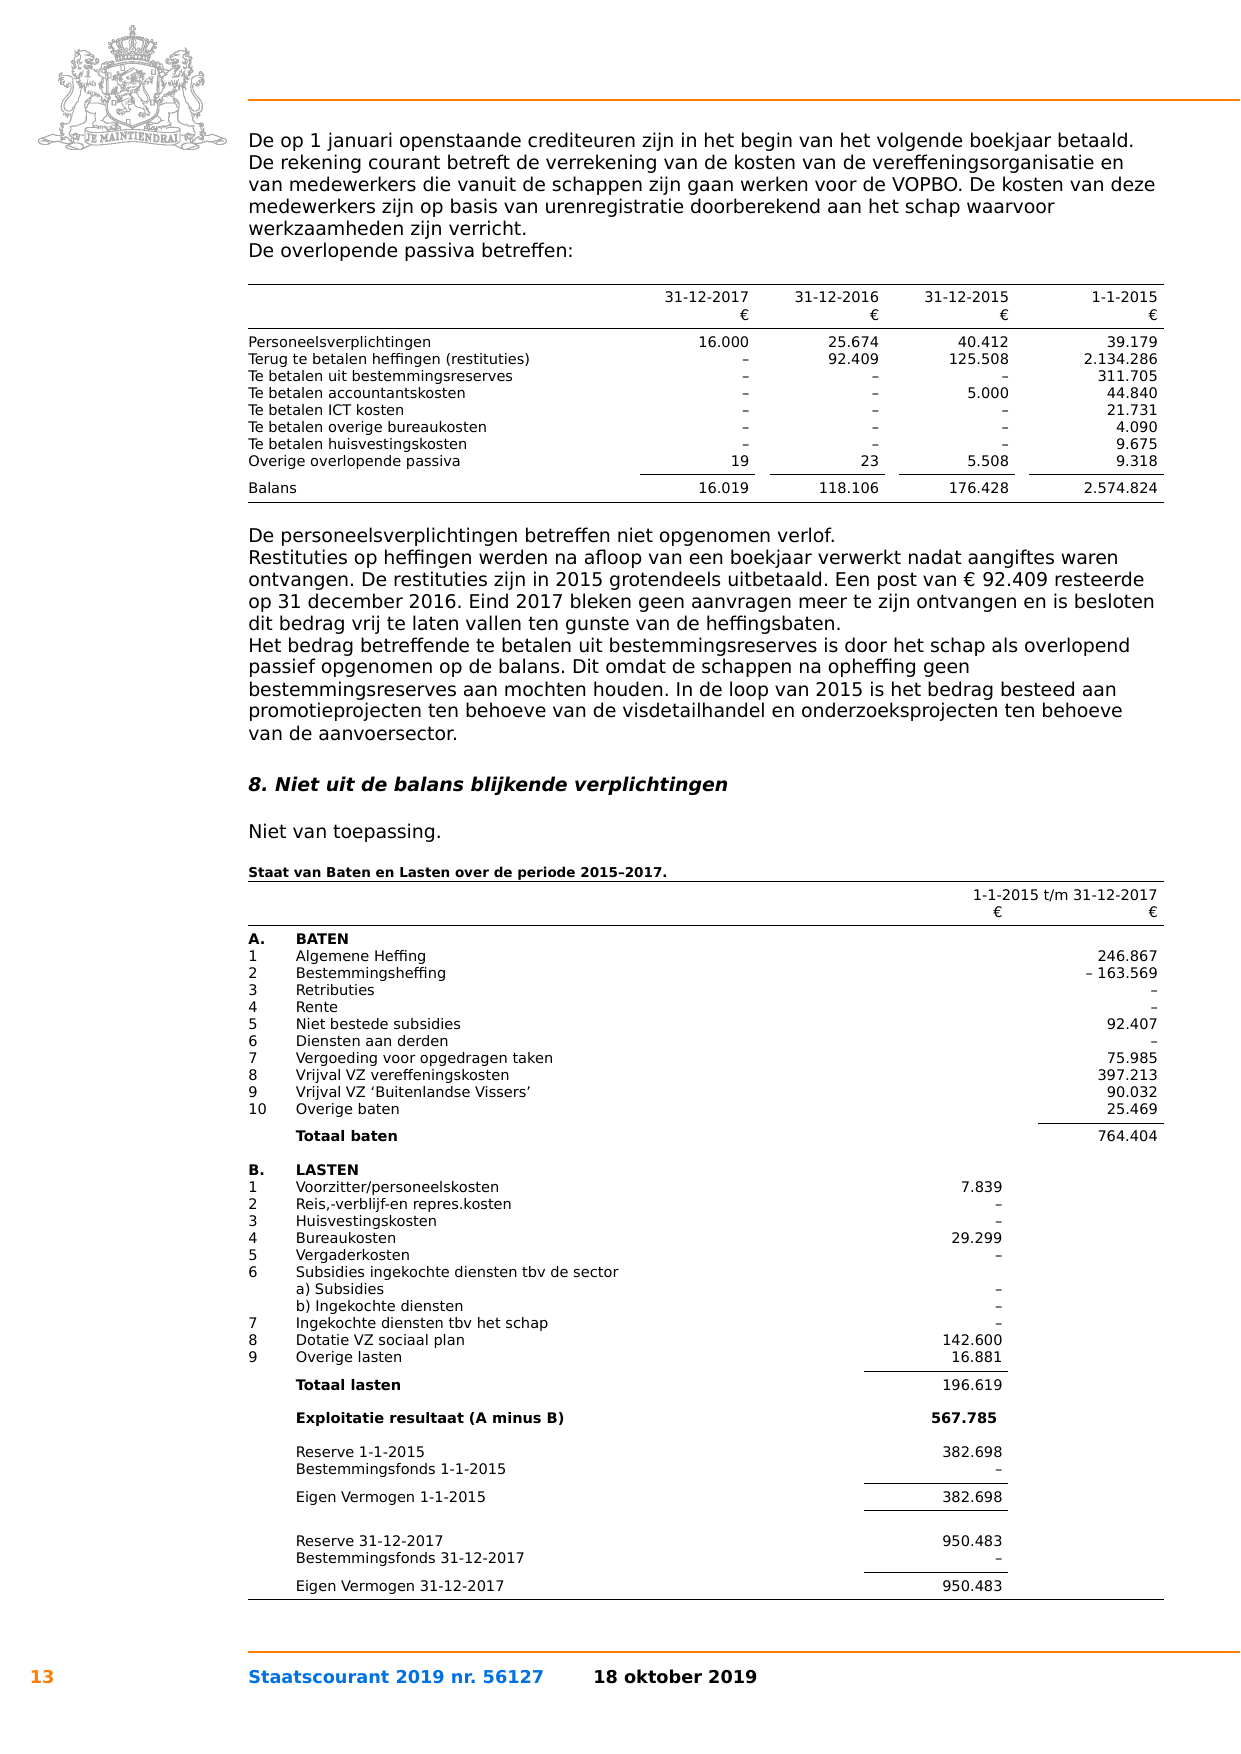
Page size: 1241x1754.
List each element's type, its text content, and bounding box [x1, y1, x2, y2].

table_cell [1008, 965, 1038, 982]
table_cell [1038, 1371, 1163, 1393]
table_cell [848, 982, 864, 999]
table_cell [885, 402, 899, 419]
table_cell 75.985 [1038, 1050, 1163, 1067]
table_header 31-12-2016 [770, 285, 885, 306]
text De personeelsverplichtingen betreffen niet opgenomen verlof. [248, 524, 1163, 547]
table_cell [1008, 1162, 1038, 1179]
table_cell [885, 419, 899, 436]
table_cell 92.407 [1038, 1016, 1163, 1033]
table_cell [885, 329, 899, 351]
table_cell [1038, 1427, 1163, 1444]
table_cell [248, 1410, 290, 1427]
table_cell [1038, 1298, 1163, 1315]
table_cell 7 [248, 1050, 290, 1067]
table_cell [248, 882, 290, 904]
table_cell [1008, 1371, 1038, 1393]
table_cell [864, 1101, 1008, 1122]
table_cell [848, 1162, 864, 1179]
table_cell [848, 1123, 864, 1145]
table_cell [848, 1050, 864, 1067]
text Niet van toepassing. [248, 821, 1163, 843]
table_cell 16.881 [864, 1349, 1008, 1371]
table_cell – [1038, 1033, 1163, 1050]
table_cell € [864, 904, 1008, 925]
table_cell 21.731 [1029, 402, 1163, 419]
table_cell [1008, 1281, 1038, 1298]
table_cell [1008, 1550, 1038, 1572]
table_cell – [864, 1281, 1008, 1298]
table_cell [864, 1084, 1008, 1101]
table_cell [1015, 368, 1029, 385]
table_cell [885, 474, 899, 502]
table_cell [248, 1298, 290, 1315]
table_cell 2.134.286 [1029, 351, 1163, 368]
table_cell a) Subsidies [290, 1281, 848, 1298]
table_cell [848, 1427, 864, 1444]
table_cell [1038, 1332, 1163, 1349]
table_cell Eigen Vermogen 1-1-2015 [290, 1483, 848, 1510]
table_cell [1008, 948, 1038, 965]
table_cell 246.867 [1038, 948, 1163, 965]
table_cell [885, 453, 899, 474]
table_cell [1038, 1510, 1163, 1533]
table_cell [248, 1281, 290, 1298]
table_cell 2 [248, 1196, 290, 1213]
table_cell [848, 1315, 864, 1332]
table_cell [848, 1298, 864, 1315]
table_cell 950.483 [864, 1573, 1008, 1599]
table_cell [864, 999, 1008, 1016]
table_cell [1015, 402, 1029, 419]
table_cell Reserve 31-12-2017 [290, 1533, 848, 1550]
table_cell [248, 1461, 290, 1483]
table_cell 1-1-2015 t/m 31-12-2017 [864, 882, 1163, 904]
table_cell [1008, 1179, 1038, 1196]
table_cell [864, 1264, 1008, 1281]
text Het bedrag betreffende te betalen uit bestemmingsreserves is door het schap als overlopend passief opgenomen op de balans. Dit omdat de schappen na opheffing geen bestemmingsreserves aan mochten houden. In de loop van 2015 is het bedrag besteed aan promotieprojecten ten behoeve van de visdetailhandel en onderzoeksprojecten ten behoeve van de aanvoersector. [248, 634, 1163, 744]
table_cell [848, 882, 864, 904]
table_cell Personeelsverplichtingen [248, 329, 640, 351]
table_cell [848, 948, 864, 965]
table_cell [248, 1145, 290, 1162]
table_cell [885, 436, 899, 453]
table_cell 8 [248, 1067, 290, 1084]
table_cell [755, 368, 769, 385]
table_cell Te betalen accountantskosten [248, 385, 640, 402]
table_cell 1 [248, 948, 290, 965]
table_cell [1038, 1572, 1163, 1599]
table_cell [1038, 1444, 1163, 1461]
table_cell 6 [248, 1033, 290, 1050]
table_cell 9 [248, 1084, 290, 1101]
table_cell [1008, 1264, 1038, 1281]
table_cell 39.179 [1029, 329, 1163, 351]
table_cell [1008, 1101, 1038, 1122]
table_cell [864, 1123, 1008, 1145]
table_cell [1008, 1123, 1038, 1145]
table_cell 5.000 [899, 385, 1014, 402]
table_cell [848, 1247, 864, 1264]
table_cell 9.318 [1029, 453, 1163, 474]
table_cell LASTEN [290, 1162, 848, 1179]
table_cell Exploitatie resultaat (A minus B) [290, 1410, 848, 1427]
table_cell [864, 965, 1008, 982]
table_cell A. [248, 926, 290, 948]
table_cell [248, 1483, 290, 1510]
table_cell Overige baten [290, 1101, 848, 1122]
table_header [885, 285, 899, 306]
table_cell – [1038, 999, 1163, 1016]
table_cell – [864, 1213, 1008, 1230]
table_cell [1008, 1533, 1038, 1550]
table_cell B. [248, 1162, 290, 1179]
table_cell [864, 1393, 1008, 1410]
table_cell Bestemmingsheffing [290, 965, 848, 982]
table_cell – [770, 385, 885, 402]
table_cell [848, 1016, 864, 1033]
table_cell 196.619 [864, 1372, 1008, 1393]
table_cell – [1038, 982, 1163, 999]
table_header 31-12-2017 [640, 285, 755, 306]
table_cell [1008, 1315, 1038, 1332]
table_cell Eigen Vermogen 31-12-2017 [290, 1572, 848, 1599]
table_cell – [864, 1247, 1008, 1264]
table_cell – [770, 436, 885, 453]
table_cell 176.428 [899, 475, 1014, 502]
table_cell [848, 1444, 864, 1461]
subtitle 8. Niet uit de balans blijkende verplichtingen [248, 774, 1163, 796]
table_cell 90.032 [1038, 1084, 1163, 1101]
table_cell [848, 1196, 864, 1213]
table_cell 5 [248, 1016, 290, 1033]
table_cell [848, 1572, 864, 1599]
table_cell Niet bestede subsidies [290, 1016, 848, 1033]
table_cell [290, 1393, 848, 1410]
table_header Staat van Baten en Lasten over de periode 2015–2017. [248, 865, 1163, 881]
table_cell [1008, 1213, 1038, 1230]
table_cell [1038, 1247, 1163, 1264]
table_cell Te betalen overige bureaukosten [248, 419, 640, 436]
table_cell [1008, 1349, 1038, 1371]
table_cell [248, 904, 290, 925]
table_header 31-12-2015 [899, 285, 1014, 306]
table_cell Overige lasten [290, 1349, 848, 1371]
table_cell 397.213 [1038, 1067, 1163, 1084]
table_cell Bestemmingsfonds 31-12-2017 [290, 1550, 848, 1572]
table_cell [290, 1427, 848, 1444]
table_cell [885, 368, 899, 385]
table_cell [848, 965, 864, 982]
table_cell [248, 1510, 290, 1533]
table_cell 5 [248, 1247, 290, 1264]
table_cell – [864, 1461, 1008, 1483]
text De op 1 januari openstaande crediteuren zijn in het begin van het volgende boekjaar betaald. [248, 130, 1163, 152]
table_cell 4 [248, 999, 290, 1016]
table_cell [1008, 1461, 1038, 1483]
table_cell [864, 948, 1008, 965]
table_cell 950.483 [864, 1533, 1008, 1550]
table_cell [1038, 1145, 1163, 1162]
table_cell 6 [248, 1264, 290, 1281]
table_cell [848, 1550, 864, 1572]
table_cell Retributies [290, 982, 848, 999]
table_cell Vrijval VZ ‘Buitenlandse Vissers’ [290, 1084, 848, 1101]
table_cell 9 [248, 1349, 290, 1371]
table_cell € [770, 306, 885, 328]
table_cell [1038, 1461, 1163, 1483]
table_cell Totaal baten [290, 1123, 848, 1145]
table_cell [248, 1371, 290, 1393]
table_cell [1015, 436, 1029, 453]
table_cell [1038, 1179, 1163, 1196]
table_cell – [640, 368, 755, 385]
table_cell [1038, 1393, 1163, 1410]
table_cell [248, 1427, 290, 1444]
table_cell Vergaderkosten [290, 1247, 848, 1264]
table_cell – [770, 419, 885, 436]
table_cell [755, 474, 769, 502]
table_cell [1038, 1533, 1163, 1550]
table_cell [1038, 926, 1163, 948]
table_cell – [899, 436, 1014, 453]
table_cell [1008, 1444, 1038, 1461]
table_cell 7 [248, 1315, 290, 1332]
table_cell [755, 453, 769, 474]
table_cell 118.106 [770, 475, 885, 502]
table_cell [1038, 1483, 1163, 1510]
table_cell 4.090 [1029, 419, 1163, 436]
table_cell [848, 1230, 864, 1247]
table_cell – [770, 368, 885, 385]
table_cell b) Ingekochte diensten [290, 1298, 848, 1315]
table_cell Vrijval VZ vereffeningskosten [290, 1067, 848, 1084]
table_cell [848, 1084, 864, 1101]
table_cell € [1038, 904, 1163, 925]
table_cell [1038, 1162, 1163, 1179]
table_cell 5.508 [899, 453, 1014, 474]
table_cell 92.409 [770, 351, 885, 368]
table_cell 25.469 [1038, 1101, 1163, 1122]
table_cell – [640, 419, 755, 436]
table_header [755, 285, 769, 306]
table_cell € [1029, 306, 1163, 328]
table_cell [1038, 1315, 1163, 1332]
table_cell 29.299 [864, 1230, 1008, 1247]
table_cell [864, 1145, 1008, 1162]
table_cell [848, 1033, 864, 1050]
table_cell – [899, 419, 1014, 436]
table_cell – [770, 402, 885, 419]
table_cell [1008, 1050, 1038, 1067]
table_cell [1038, 1264, 1163, 1281]
table_cell [1008, 1230, 1038, 1247]
table_cell Terug te betalen heffingen (restituties) [248, 351, 640, 368]
table_cell [1015, 453, 1029, 474]
table_cell [1015, 474, 1029, 502]
text De rekening courant betreft de verrekening van de kosten van de vereffeningsorganisatie en van medewerkers die vanuit de schappen zijn gaan werken voor de VOPBO. De kosten van deze medewerkers zijn op basis van urenregistratie doorberekend aan het schap waarvoor werkzaamheden zijn verricht. [248, 152, 1163, 240]
table_cell 1 [248, 1179, 290, 1196]
table_cell [864, 926, 1008, 948]
table_cell [848, 1349, 864, 1371]
table_cell [848, 1483, 864, 1510]
table_cell Te betalen uit bestemmingsreserves [248, 368, 640, 385]
table_header [1015, 285, 1029, 306]
table_cell [848, 999, 864, 1016]
table_cell [848, 926, 864, 948]
table_cell [290, 904, 848, 925]
table_cell – [864, 1550, 1008, 1572]
table_cell [1015, 419, 1029, 436]
table_cell [848, 1213, 864, 1230]
table_cell [290, 1145, 848, 1162]
table_cell 9.675 [1029, 436, 1163, 453]
table_cell [755, 402, 769, 419]
table_cell Diensten aan derden [290, 1033, 848, 1050]
table_cell 142.600 [864, 1332, 1008, 1349]
table_cell 44.840 [1029, 385, 1163, 402]
table_cell 25.674 [770, 329, 885, 351]
table_cell [248, 1572, 290, 1599]
table_cell Dotatie VZ sociaal plan [290, 1332, 848, 1349]
table_cell [1008, 1427, 1038, 1444]
table_cell [1038, 1230, 1163, 1247]
table_cell 40.412 [899, 329, 1014, 351]
table_cell [755, 329, 769, 351]
table_cell 125.508 [899, 351, 1014, 368]
table_cell Totaal lasten [290, 1371, 848, 1393]
table_cell [1008, 982, 1038, 999]
table_cell – [864, 1298, 1008, 1315]
table_cell [248, 1123, 290, 1145]
table_cell [1038, 1410, 1163, 1427]
table_cell [864, 1427, 1008, 1444]
table_cell [1008, 1332, 1038, 1349]
table_cell – [864, 1196, 1008, 1213]
table_cell [1008, 926, 1038, 948]
table_cell [864, 1050, 1008, 1067]
table_cell Balans [248, 474, 640, 502]
table_cell Bureaukosten [290, 1230, 848, 1247]
table_cell € [640, 306, 755, 328]
table_cell [848, 1410, 864, 1427]
table_cell 2.574.824 [1029, 475, 1163, 502]
table_cell [848, 1461, 864, 1483]
table_cell [864, 1033, 1008, 1050]
table_cell [1008, 1572, 1038, 1599]
table_cell [848, 1393, 864, 1410]
table_cell [864, 982, 1008, 999]
table_cell [1038, 1349, 1163, 1371]
table_cell – [640, 351, 755, 368]
table_cell [1008, 1033, 1038, 1050]
table_cell [1038, 1213, 1163, 1230]
table_cell [848, 1510, 864, 1533]
table_cell [1008, 1145, 1038, 1162]
table_cell – [899, 368, 1014, 385]
text Restituties op heffingen werden na afloop van een boekjaar verwerkt nadat aangiftes waren ontvangen. De restituties zijn in 2015 grotendeels uitbetaald. Een post van € 92.409 resteerde op 31 december 2016. Eind 2017 bleken geen aanvragen meer te zijn ontvangen en is besloten dit bedrag vrij te laten vallen ten gunste van de heffingsbaten. [248, 547, 1163, 634]
table_cell 3 [248, 1213, 290, 1230]
table_cell [1015, 385, 1029, 402]
table_cell [885, 351, 899, 368]
table_cell [864, 1162, 1008, 1179]
table_cell 16.000 [640, 329, 755, 351]
table_cell [1015, 329, 1029, 351]
table_cell – [640, 436, 755, 453]
table_cell € [899, 306, 1014, 328]
table_cell [290, 1510, 848, 1533]
table_cell [848, 1332, 864, 1349]
table_header 1-1-2015 [1029, 285, 1163, 306]
table_cell [1008, 1393, 1038, 1410]
table_cell [1008, 1483, 1038, 1510]
table_cell [848, 1371, 864, 1393]
table_cell [1008, 1196, 1038, 1213]
table_cell [1008, 1084, 1038, 1101]
table_cell – 163.569 [1038, 965, 1163, 982]
table_cell [848, 1101, 864, 1122]
table_cell – [640, 385, 755, 402]
table_cell [1008, 1247, 1038, 1264]
table_cell 8 [248, 1332, 290, 1349]
table_cell [248, 1393, 290, 1410]
table_cell [1008, 1067, 1038, 1084]
table_cell [1038, 1196, 1163, 1213]
table_cell [1038, 1281, 1163, 1298]
table_cell [248, 306, 640, 328]
table_cell – [864, 1315, 1008, 1332]
table_cell [755, 419, 769, 436]
table_cell [864, 1016, 1008, 1033]
table_cell [848, 1179, 864, 1196]
table_cell Subsidies ingekochte diensten tbv de sector [290, 1264, 848, 1281]
table_cell [1008, 904, 1038, 925]
table_cell [1008, 999, 1038, 1016]
table_cell [848, 1067, 864, 1084]
table_cell [1008, 1016, 1038, 1033]
table_cell [885, 306, 899, 328]
table_cell Overige overlopende passiva [248, 453, 640, 474]
table_cell 567.785 [864, 1410, 1008, 1427]
table_cell [1015, 351, 1029, 368]
table_cell 382.698 [864, 1484, 1008, 1510]
table_cell [290, 882, 848, 904]
table_cell [864, 1067, 1008, 1084]
table_cell [848, 904, 864, 925]
table_cell Vergoeding voor opgedragen taken [290, 1050, 848, 1067]
table_cell Te betalen huisvestingskosten [248, 436, 640, 453]
table_cell 382.698 [864, 1444, 1008, 1461]
table_cell 764.404 [1038, 1124, 1163, 1145]
table_cell Rente [290, 999, 848, 1016]
table_cell – [640, 402, 755, 419]
table_cell Algemene Heffing [290, 948, 848, 965]
table_cell 16.019 [640, 475, 755, 502]
table_cell [755, 385, 769, 402]
table_cell 19 [640, 453, 755, 474]
table_header [248, 285, 640, 306]
table_cell [755, 306, 769, 328]
table_cell BATEN [290, 926, 848, 948]
table_cell [848, 1281, 864, 1298]
table_cell Reserve 1-1-2015 [290, 1444, 848, 1461]
table_cell [248, 1444, 290, 1461]
table_cell [1008, 1510, 1038, 1533]
table_cell [848, 1145, 864, 1162]
table_cell 7.839 [864, 1179, 1008, 1196]
table_cell Bestemmingsfonds 1-1-2015 [290, 1461, 848, 1483]
table_cell 2 [248, 965, 290, 982]
table_cell [248, 1533, 290, 1550]
table_cell 10 [248, 1101, 290, 1122]
table_cell – [899, 402, 1014, 419]
table_cell [755, 436, 769, 453]
table_cell [885, 385, 899, 402]
picture [38, 25, 227, 150]
table_cell [248, 1550, 290, 1572]
table_cell [1008, 1410, 1038, 1427]
table_cell 311.705 [1029, 368, 1163, 385]
table_cell [848, 1533, 864, 1550]
table_cell [864, 1511, 1008, 1533]
table_cell [1008, 1298, 1038, 1315]
table_cell 3 [248, 982, 290, 999]
table_cell Ingekochte diensten tbv het schap [290, 1315, 848, 1332]
table_cell [848, 1264, 864, 1281]
table_cell Reis,-verblijf-en repres.kosten [290, 1196, 848, 1213]
table_cell Huisvestingskosten [290, 1213, 848, 1230]
text De overlopende passiva betreffen: [248, 240, 1163, 262]
table_cell Te betalen ICT kosten [248, 402, 640, 419]
table_cell [755, 351, 769, 368]
table_cell [1038, 1550, 1163, 1572]
table_cell [1015, 306, 1029, 328]
table_cell Voorzitter/personeelskosten [290, 1179, 848, 1196]
table_cell 23 [770, 453, 885, 474]
table_cell 4 [248, 1230, 290, 1247]
